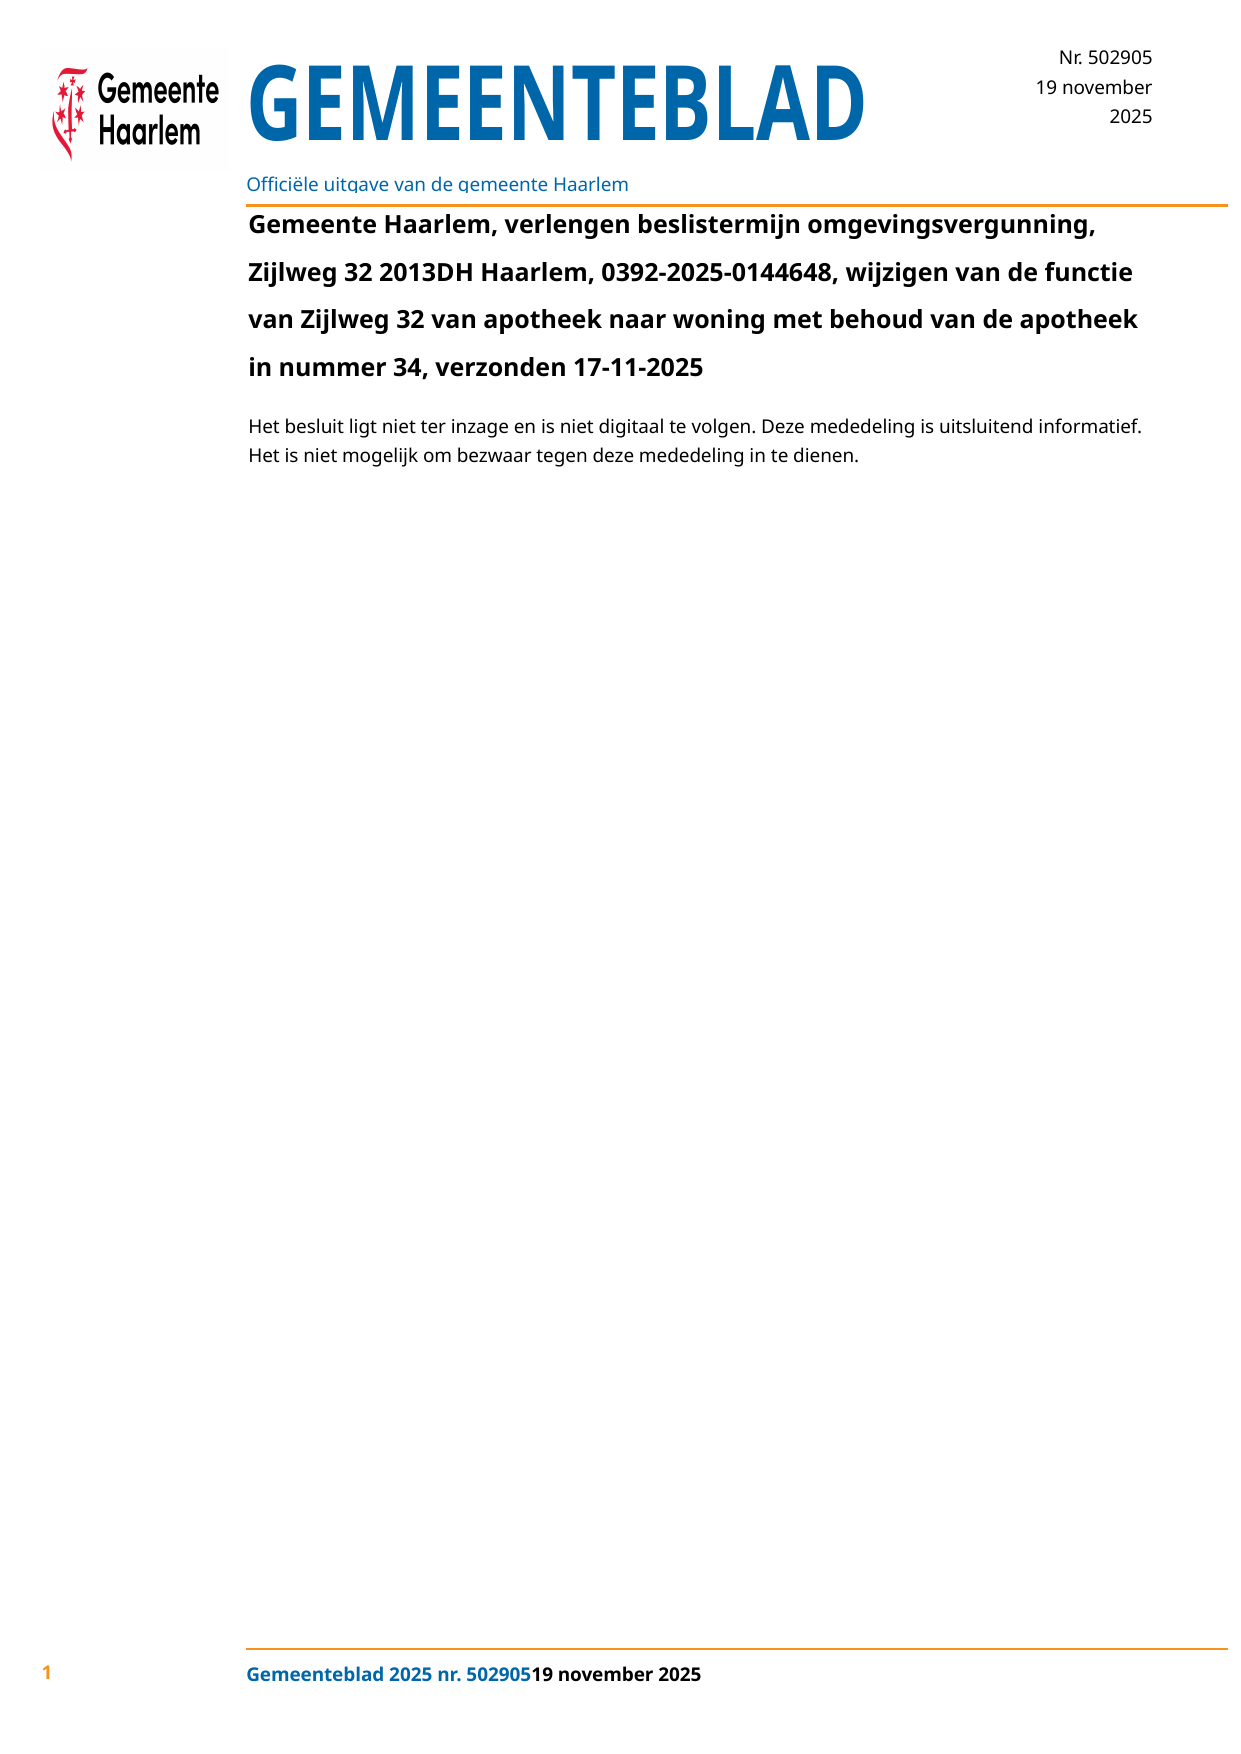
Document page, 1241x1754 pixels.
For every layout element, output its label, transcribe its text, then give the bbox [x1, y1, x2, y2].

text Het besluit ligt niet ter inzage en is niet digitaal te volgen. Deze mededeling is uitsluitend informatief. Het is niet mogelijk om bezwaar tegen deze mededeling in te dienen. [248, 413, 1152, 468]
text Gemeente Haarlem, verlengen beslistermijn omgevingsvergunning, Zijlweg 32 2013DH Haarlem, 0392-2025-0144648, wijzigen van de functie van Zijlweg 32 van apotheek naar woning met behoud van de apotheek in nummer 34, verzonden 17-11-2025 [248, 207, 1152, 384]
picture [41, 47, 231, 172]
